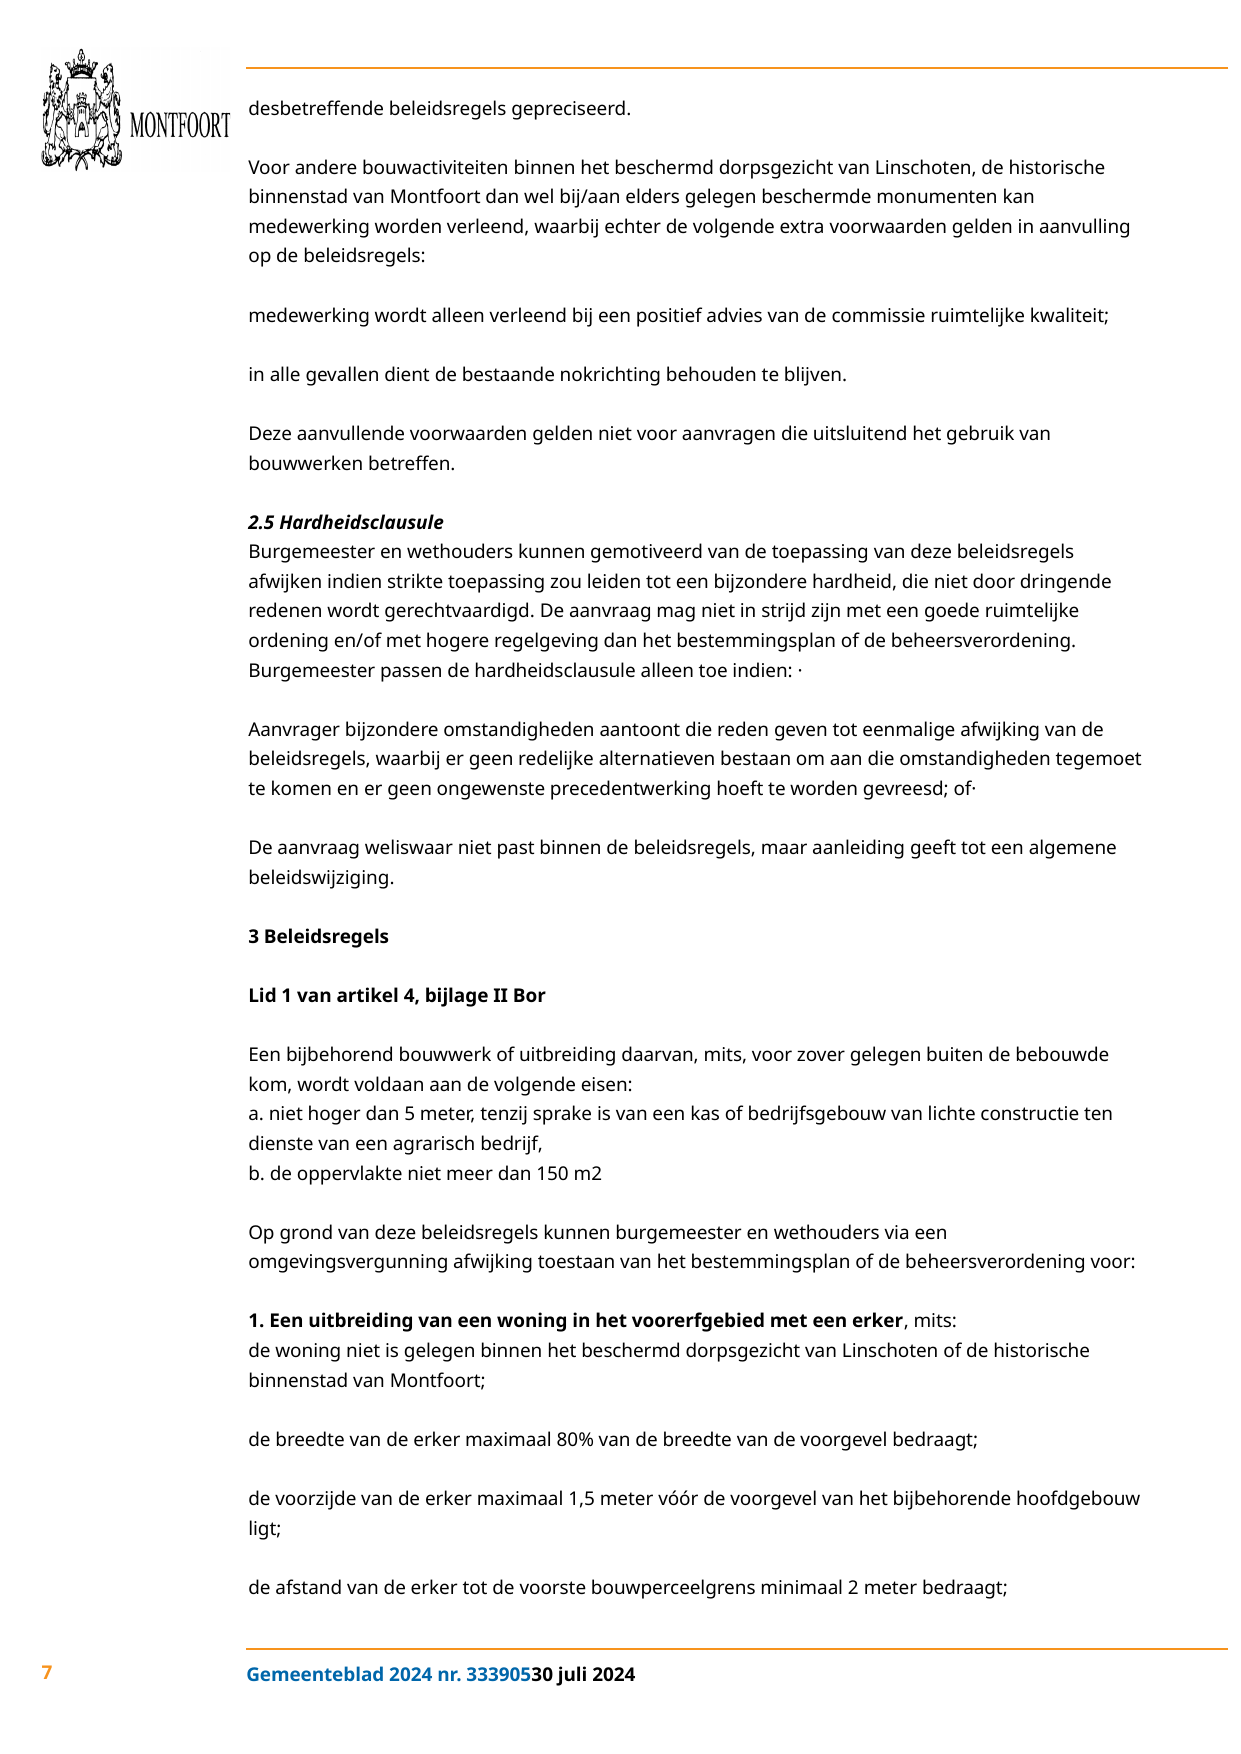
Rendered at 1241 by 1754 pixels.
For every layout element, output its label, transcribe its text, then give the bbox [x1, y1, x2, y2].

text Deze aanvullende voorwaarden gelden niet voor aanvragen die uitsluitend het gebruik van bouwwerken betreffen. [248, 420, 1152, 476]
text medewerking wordt alleen verleend bij een positief advies van de commissie ruimtelijke kwaliteit; [248, 302, 1152, 328]
text Lid 1 van artikel 4, bijlage II Bor [248, 982, 1152, 1008]
text b. de oppervlakte niet meer dan 150 m2 [248, 1160, 1152, 1186]
text de afstand van de erker tot de voorste bouwperceelgrens minimaal 2 meter bedraagt; [248, 1574, 1152, 1600]
picture [41, 47, 231, 172]
text a. niet hoger dan 5 meter, tenzij sprake is van een kas of bedrijfsgebouw van lichte constructie ten dienste van een agrarisch bedrijf, [248, 1101, 1152, 1156]
text desbetreffende beleidsregels gepreciseerd. [248, 95, 1152, 121]
text de breedte van de erker maximaal 80% van de breedte van de voorgevel bedraagt; [248, 1426, 1152, 1452]
text De aanvraag weliswaar niet past binnen de beleidsregels, maar aanleiding geeft tot een algemene beleidswijziging. [248, 834, 1152, 890]
text Voor andere bouwactiviteiten binnen het beschermd dorpsgezicht van Linschoten, de historische binnenstad van Montfoort dan wel bij/aan elders gelegen beschermde monumenten kan medewerking worden verleend, waarbij echter de volgende extra voorwaarden gelden in aanvulling op de beleidsregels: [248, 154, 1152, 268]
text Aanvrager bijzondere omstandigheden aantoont die reden geven tot eenmalige afwijking van de beleidsregels, waarbij er geen redelijke alternatieven bestaan om aan die omstandigheden tegemoet te komen en er geen ongewenste precedentwerking hoeft te worden gevreesd; of· [248, 716, 1152, 801]
text de voorzijde van de erker maximaal 1,5 meter vóór de voorgevel van het bijbehorende hoofdgebouw ligt; [248, 1485, 1152, 1541]
text in alle gevallen dient de bestaande nokrichting behouden te blijven. [248, 361, 1152, 387]
text Op grond van deze beleidsregels kunnen burgemeester en wethouders via een omgevingsvergunning afwijking toestaan van het bestemmingsplan of de beheersverordening voor: [248, 1219, 1152, 1274]
text 3 Beleidsregels [248, 923, 1152, 949]
text Burgemeester en wethouders kunnen gemotiveerd van de toepassing van deze beleidsregels afwijken indien strikte toepassing zou leiden tot een bijzondere hardheid, die niet door dringende redenen wordt gerechtvaardigd. De aanvraag mag niet in strijd zijn met een goede ruimtelijke ordening en/of met hogere regelgeving dan het bestemmingsplan of de beheersverordening. Burgemeester passen de hardheidsclausule alleen toe indien: · [248, 538, 1152, 683]
text 2.5 Hardheidsclausule [248, 509, 1152, 535]
text de woning niet is gelegen binnen het beschermd dorpsgezicht van Linschoten of de historische binnenstad van Montfoort; [248, 1337, 1152, 1393]
text Een bijbehorend bouwwerk of uitbreiding daarvan, mits, voor zover gelegen buiten de bebouwde kom, wordt voldaan aan de volgende eisen: [248, 1041, 1152, 1097]
text 1. Een uitbreiding van een woning in het voorerfgebied met een erker, mits: [248, 1308, 1152, 1333]
